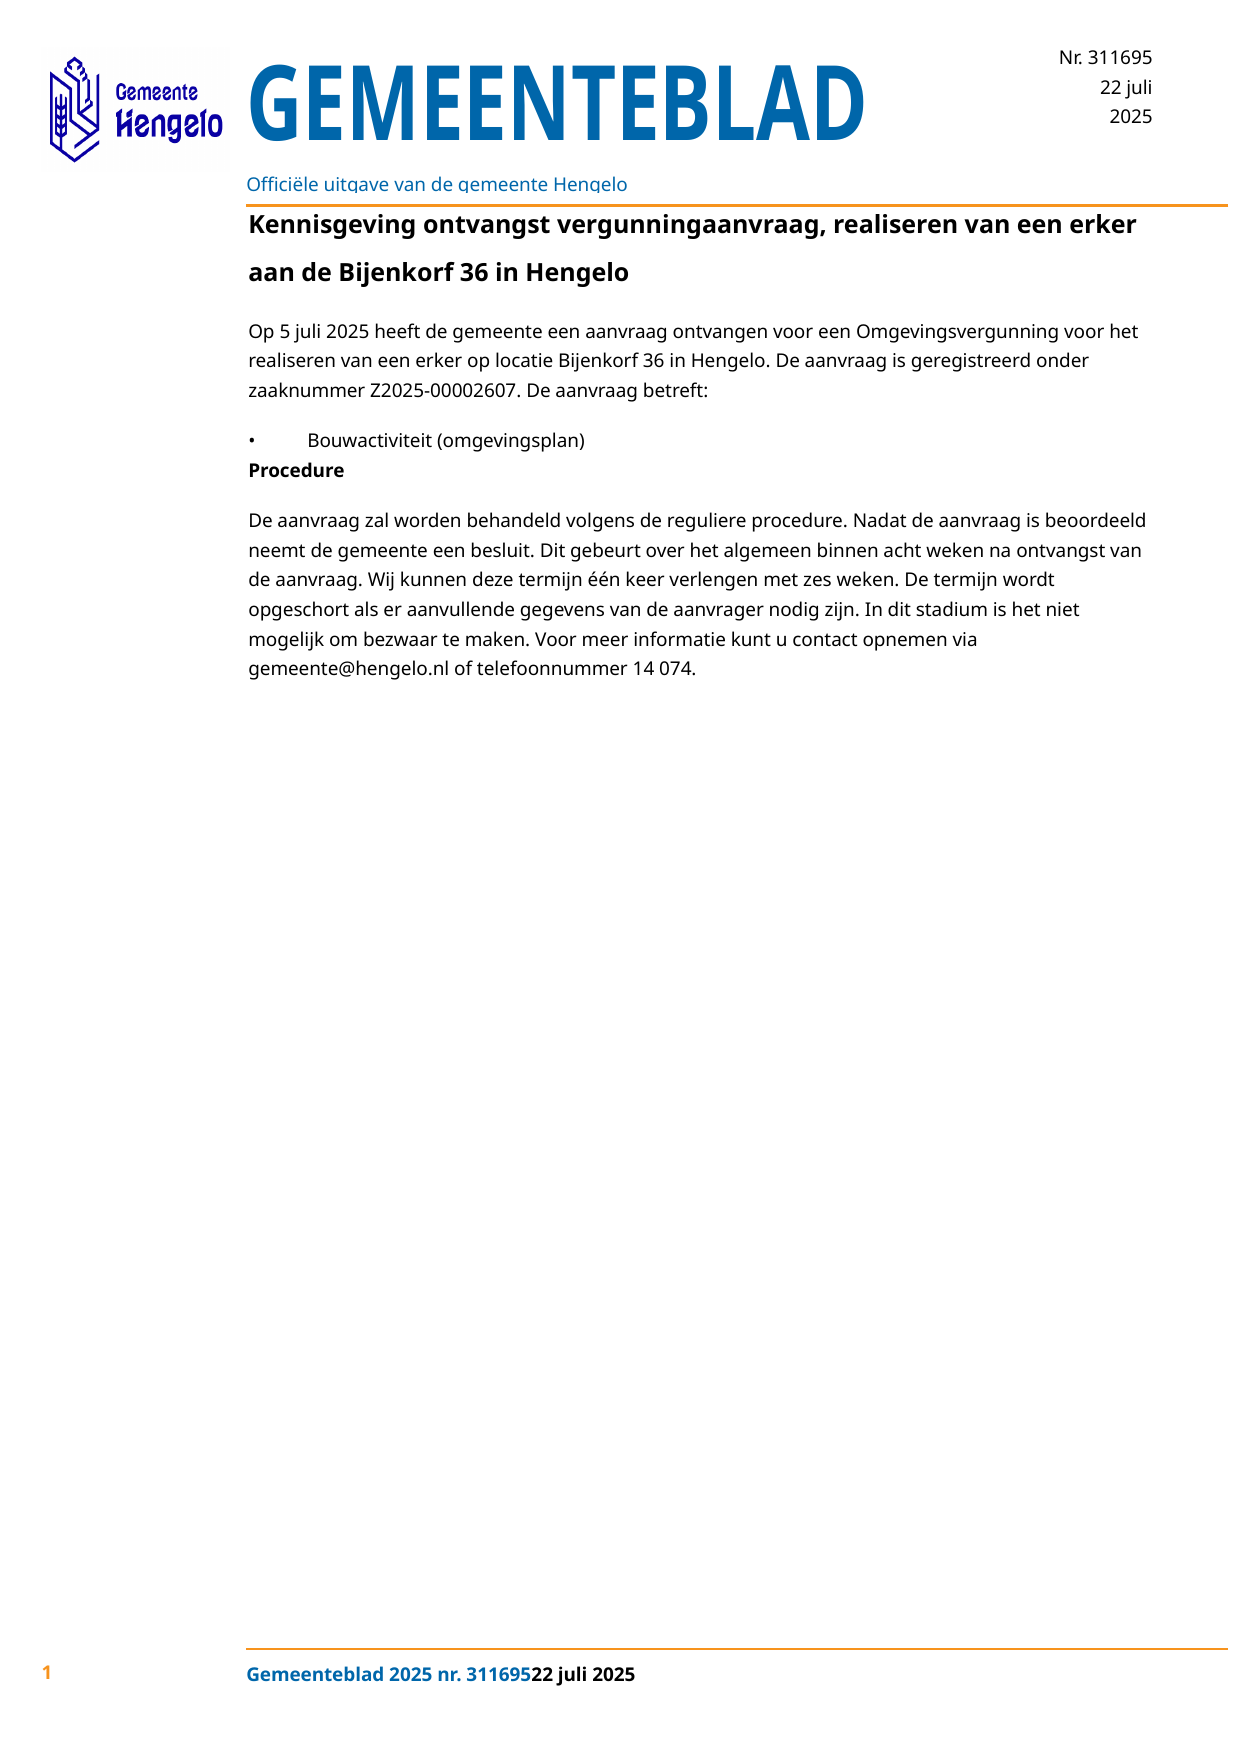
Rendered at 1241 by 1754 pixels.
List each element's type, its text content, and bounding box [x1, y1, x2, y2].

picture [41, 47, 231, 172]
list Bouwactiviteit (omgevingsplan) [248, 427, 1152, 453]
text Procedure [248, 457, 1152, 483]
text De aanvraag zal worden behandeld volgens de reguliere procedure. Nadat de aanvraag is beoordeeld neemt de gemeente een besluit. Dit gebeurt over het algemeen binnen acht weken na ontvangst van de aanvraag. Wij kunnen deze termijn één keer verlengen met zes weken. De termijn wordt opgeschort als er aanvullende gegevens van de aanvrager nodig zijn. In dit stadium is het niet mogelijk om bezwaar te maken. Voor meer informatie kunt u contact opnemen via gemeente@hengelo.nl of telefoonnummer 14 074. [248, 507, 1152, 681]
text Op 5 juli 2025 heeft de gemeente een aanvraag ontvangen voor een Omgevingsvergunning voor het realiseren van een erker op locatie Bijenkorf 36 in Hengelo. De aanvraag is geregistreerd onder zaaknummer Z2025-00002607. De aanvraag betreft: [248, 318, 1152, 403]
text Kennisgeving ontvangst vergunningaanvraag, realiseren van een erker aan de Bijenkorf 36 in Hengelo [248, 207, 1152, 288]
